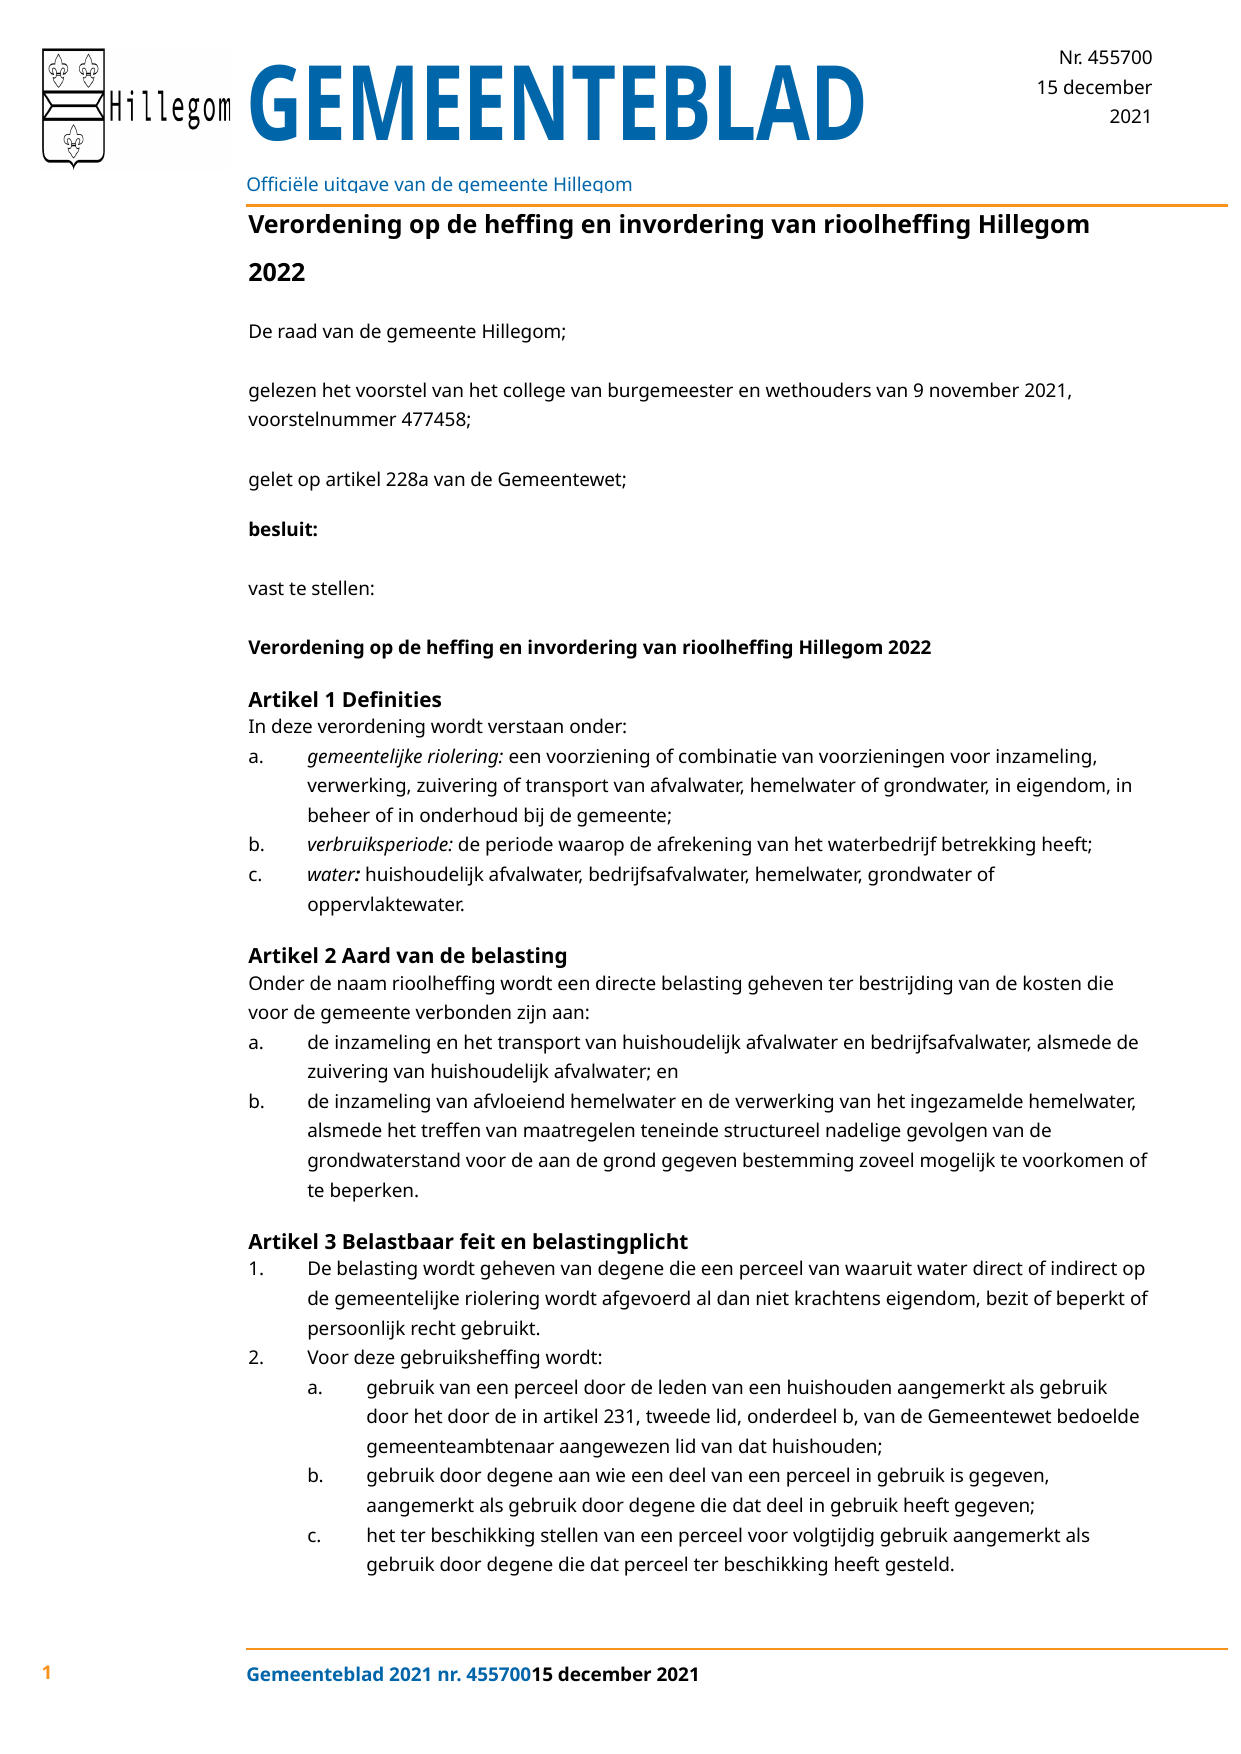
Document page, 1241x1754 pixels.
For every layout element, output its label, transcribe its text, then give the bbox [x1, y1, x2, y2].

text gelezen het voorstel van het college van burgemeester en wethouders van 9 november 2021, voorstelnummer 477458; [248, 377, 1152, 432]
picture [41, 47, 231, 172]
list de inzameling van afvloeiend hemelwater en de verwerking van het ingezamelde hemelwater, alsmede het treffen van maatregelen teneinde structureel nadelige gevolgen van de grondwaterstand voor de aan de grond gegeven bestemming zoveel mogelijk te voorkomen of te beperken. [248, 1088, 1152, 1202]
list de inzameling en het transport van huishoudelijk afvalwater en bedrijfsafvalwater, alsmede de zuivering van huishoudelijk afvalwater; en [248, 1029, 1152, 1084]
list Voor deze gebruiksheffing wordt: [248, 1344, 1152, 1370]
list verbruiksperiode: de periode waarop de afrekening van het waterbedrijf betrekking heeft; [248, 832, 1152, 857]
text Verordening op de heffing en invordering van rioolheffing Hillegom 2022 [248, 207, 1152, 288]
list gebruik door degene aan wie een deel van een perceel in gebruik is gegeven, aangemerkt als gebruik door degene die dat deel in gebruik heeft gegeven; [307, 1463, 1152, 1518]
text Verordening op de heffing en invordering van rioolheffing Hillegom 2022 [248, 634, 1152, 660]
text Artikel 3 Belastbaar feit en belastingplicht [248, 1227, 1152, 1256]
text vast te stellen: [248, 575, 1152, 601]
text Onder de naam rioolheffing wordt een directe belasting geheven ter bestrijding van de kosten die voor de gemeente verbonden zijn aan: [248, 970, 1152, 1025]
list gebruik van een perceel door de leden van een huishouden aangemerkt als gebruik door het door de in artikel 231, tweede lid, onderdeel b, van de Gemeentewet bedoelde gemeenteambtenaar aangewezen lid van dat huishouden; [307, 1374, 1152, 1459]
text besluit: [248, 516, 1152, 542]
list De belasting wordt geheven van degene die een perceel van waaruit water direct of indirect op de gemeentelijke riolering wordt afgevoerd al dan niet krachtens eigendom, bezit of beperkt of persoonlijk recht gebruikt. [248, 1256, 1152, 1341]
list water: huishoudelijk afvalwater, bedrijfsafvalwater, hemelwater, grondwater of oppervlaktewater. [248, 861, 1152, 917]
text Artikel 2 Aard van de belasting [248, 941, 1152, 970]
text gelet op artikel 228a van de Gemeentewet; [248, 466, 1152, 492]
text In deze verordening wordt verstaan onder: [248, 713, 1152, 739]
text De raad van de gemeente Hillegom; [248, 318, 1152, 344]
text Artikel 1 Definities [248, 685, 1152, 713]
list het ter beschikking stellen van een perceel voor volgtijdig gebruik aangemerkt als gebruik door degene die dat perceel ter beschikking heeft gesteld. [307, 1522, 1152, 1577]
list gemeentelijke riolering: een voorziening of combinatie van voorzieningen voor inzameling, verwerking, zuivering of transport van afvalwater, hemelwater of grondwater, in eigendom, in beheer of in onderhoud bij de gemeente; [248, 743, 1152, 828]
